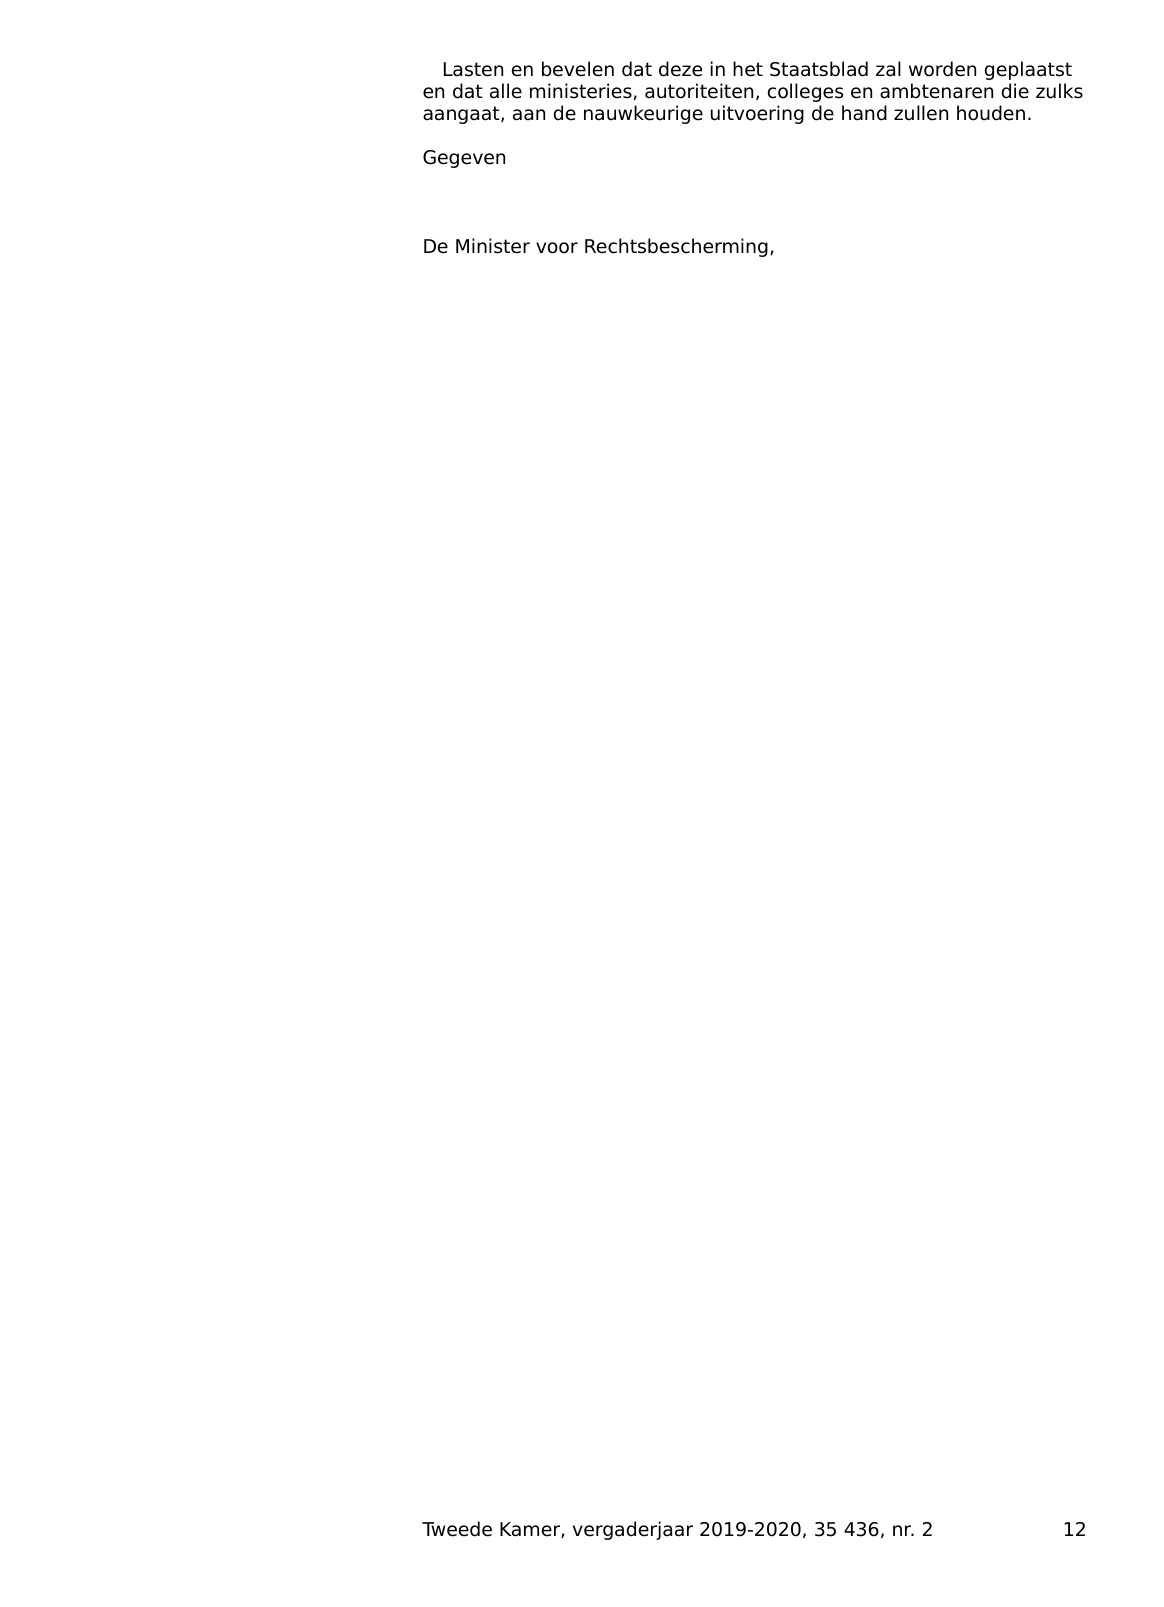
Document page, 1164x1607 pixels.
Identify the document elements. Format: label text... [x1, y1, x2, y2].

text Gegeven [422, 147, 1087, 169]
text Lasten en bevelen dat deze in het Staatsblad zal worden geplaatst en dat alle ministeries, autoriteiten, colleges en ambtenaren die zulks aangaat, aan de nauwkeurige uitvoering de hand zullen houden. [422, 59, 1087, 125]
text De Minister voor Rechtsbescherming, [422, 236, 1087, 258]
